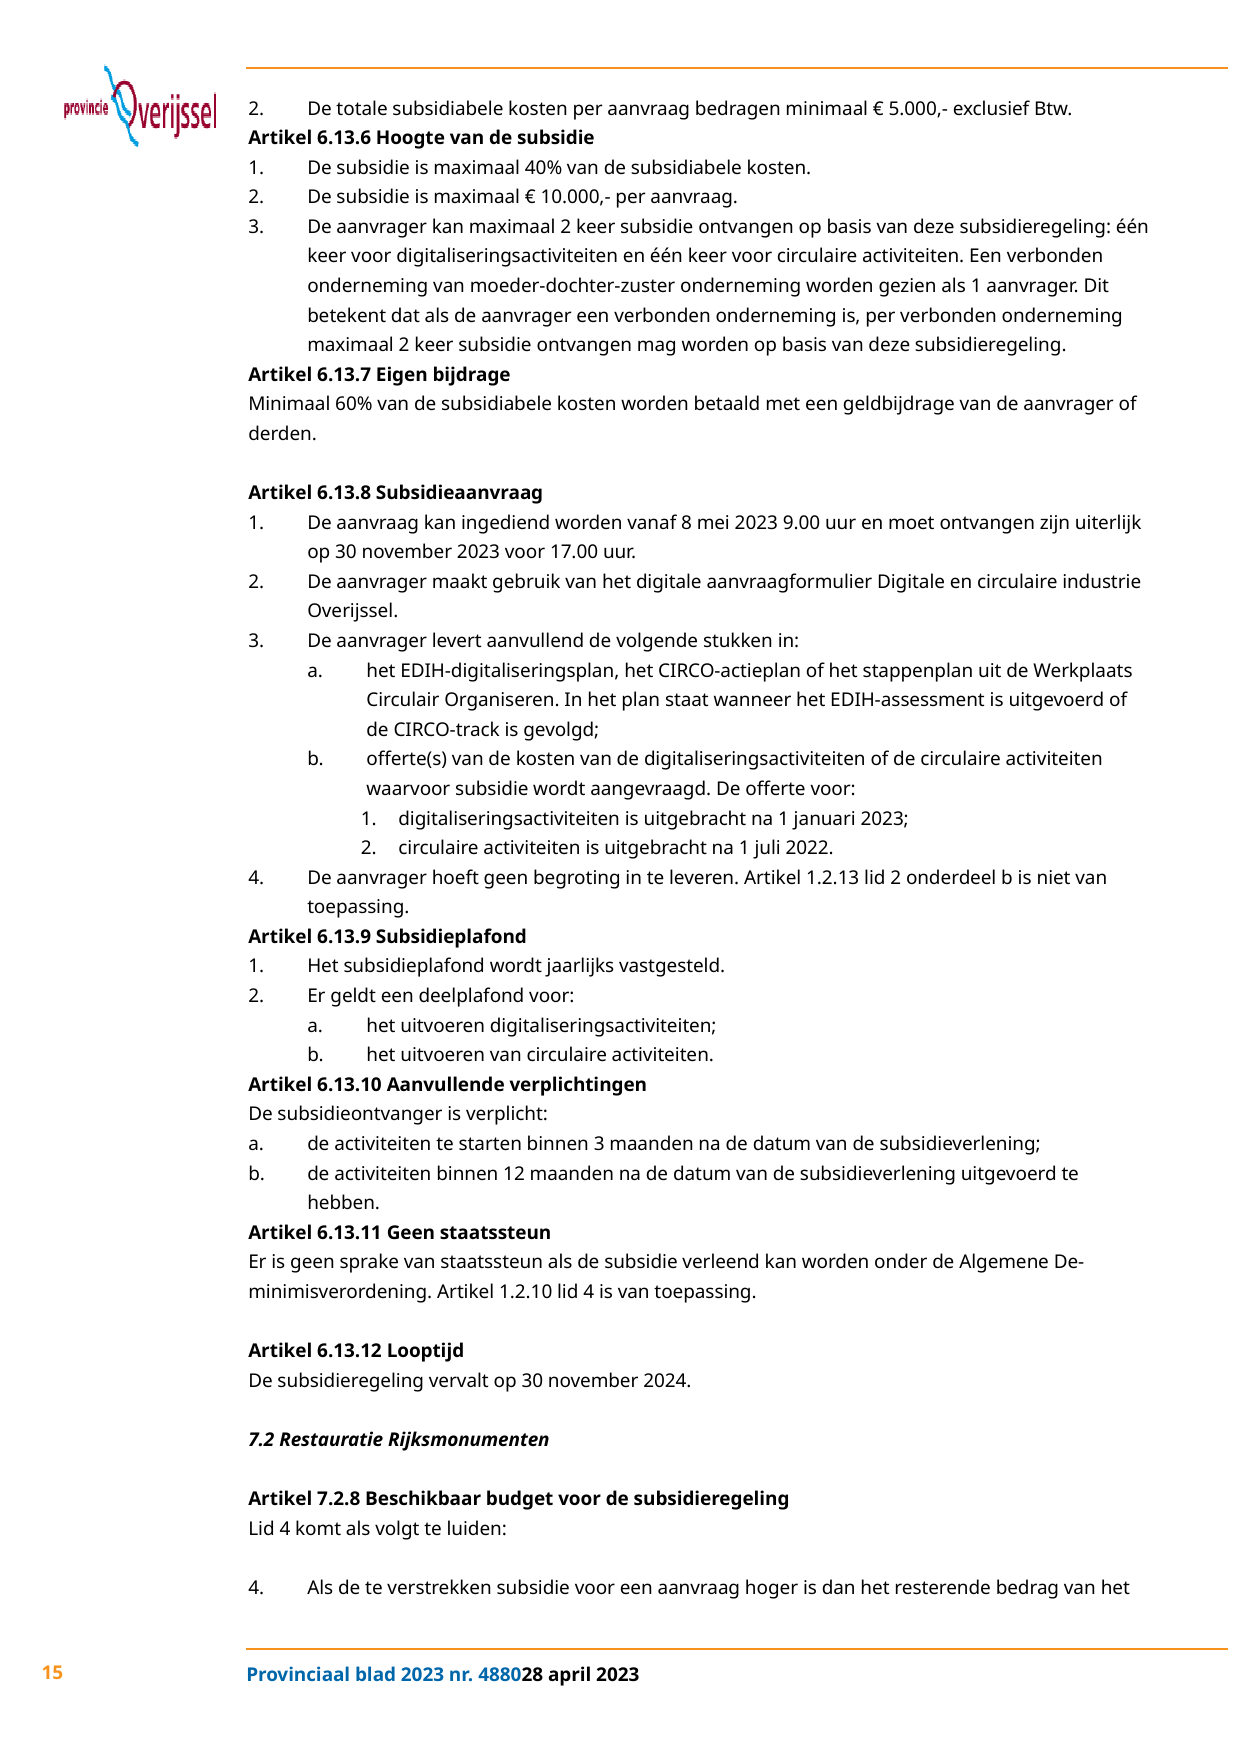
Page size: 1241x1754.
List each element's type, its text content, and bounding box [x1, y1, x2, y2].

text Artikel 6.13.12 Looptijd [248, 1337, 1152, 1363]
text De subsidieregeling vervalt op 30 november 2024. [248, 1367, 1152, 1393]
list De subsidie is maximaal 40% van de subsidiabele kosten. [248, 154, 1152, 180]
text Artikel 6.13.7 Eigen bijdrage [248, 361, 1152, 387]
text Artikel 6.13.9 Subsidieplafond [248, 923, 1152, 949]
list offerte(s) van de kosten van de digitaliseringsactiviteiten of de circulaire activiteiten waarvoor subsidie wordt aangevraagd. De offerte voor: [307, 746, 1152, 801]
text Lid 4 komt als volgt te luiden: [248, 1515, 1152, 1541]
list de activiteiten binnen 12 maanden na de datum van de subsidieverlening uitgevoerd te hebben. [248, 1160, 1152, 1215]
list het EDIH-digitaliseringsplan, het CIRCO-actieplan of het stappenplan uit de Werkplaats Circulair Organiseren. In het plan staat wanneer het EDIH-assessment is uitgevoerd of de CIRCO-track is gevolgd; [307, 657, 1152, 742]
list De aanvrager kan maximaal 2 keer subsidie ontvangen op basis van deze subsidieregeling: één keer voor digitaliseringsactiviteiten en één keer voor circulaire activiteiten. Een verbonden onderneming van moeder-dochter-zuster onderneming worden gezien als 1 aanvrager. Dit betekent dat als de aanvrager een verbonden onderneming is, per verbonden onderneming maximaal 2 keer subsidie ontvangen mag worden op basis van deze subsidieregeling. [248, 213, 1152, 357]
text Artikel 6.13.8 Subsidieaanvraag [248, 479, 1152, 505]
list circulaire activiteiten is uitgebracht na 1 juli 2022. [361, 834, 1152, 860]
list Als de te verstrekken subsidie voor een aanvraag hoger is dan het resterende bedrag van het [248, 1574, 1152, 1600]
list digitaliseringsactiviteiten is uitgebracht na 1 januari 2023; [361, 805, 1152, 831]
text Artikel 7.2.8 Beschikbaar budget voor de subsidieregeling [248, 1485, 1152, 1511]
list De aanvrager levert aanvullend de volgende stukken in: [248, 627, 1152, 653]
text De subsidieontvanger is verplicht: [248, 1101, 1152, 1126]
picture [41, 47, 231, 172]
text Er is geen sprake van staatssteun als de subsidie verleend kan worden onder de Algemene De-minimisverordening. Artikel 1.2.10 lid 4 is van toepassing. [248, 1248, 1152, 1304]
list de activiteiten te starten binnen 3 maanden na de datum van de subsidieverlening; [248, 1130, 1152, 1156]
text 7.2 Restauratie Rijksmonumenten [248, 1426, 1152, 1452]
list De aanvrager maakt gebruik van het digitale aanvraagformulier Digitale en circulaire industrie Overijssel. [248, 568, 1152, 623]
list Er geldt een deelplafond voor: [248, 982, 1152, 1008]
text Artikel 6.13.6 Hoogte van de subsidie [248, 124, 1152, 150]
list De subsidie is maximaal € 10.000,- per aanvraag. [248, 183, 1152, 209]
text Artikel 6.13.11 Geen staatssteun [248, 1219, 1152, 1245]
list Het subsidieplafond wordt jaarlijks vastgesteld. [248, 953, 1152, 978]
text Minimaal 60% van de subsidiabele kosten worden betaald met een geldbijdrage van de aanvrager of derden. [248, 391, 1152, 446]
list De aanvrager hoeft geen begroting in te leveren. Artikel 1.2.13 lid 2 onderdeel b is niet van toepassing. [248, 864, 1152, 919]
text Artikel 6.13.10 Aanvullende verplichtingen [248, 1071, 1152, 1097]
list het uitvoeren digitaliseringsactiviteiten; [307, 1012, 1152, 1038]
list De aanvraag kan ingediend worden vanaf 8 mei 2023 9.00 uur en moet ontvangen zijn uiterlijk op 30 november 2023 voor 17.00 uur. [248, 509, 1152, 564]
list De totale subsidiabele kosten per aanvraag bedragen minimaal € 5.000,- exclusief Btw. [248, 95, 1152, 121]
list het uitvoeren van circulaire activiteiten. [307, 1041, 1152, 1067]
